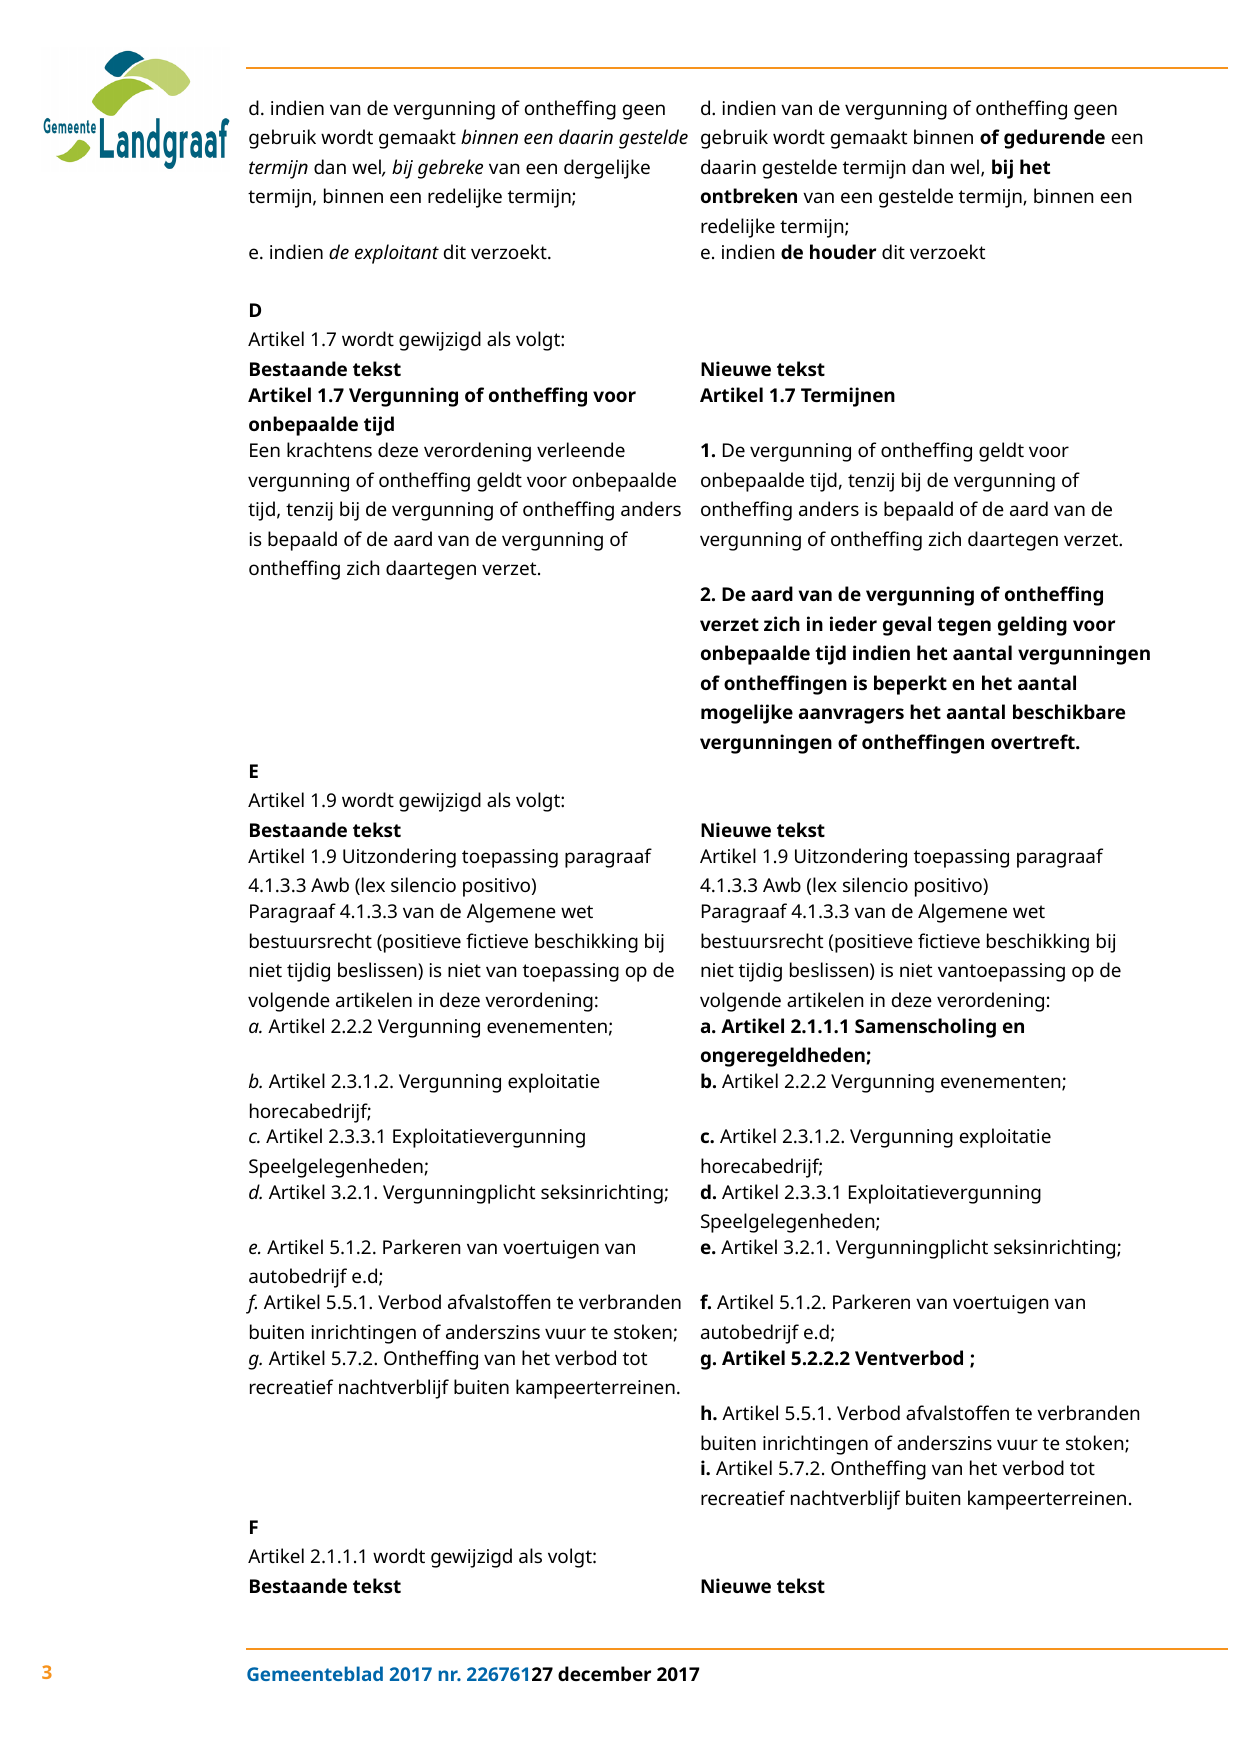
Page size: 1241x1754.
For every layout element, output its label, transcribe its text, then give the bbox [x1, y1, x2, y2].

table_cell [248, 1400, 700, 1455]
table_cell b. Artikel 2.3.1.2. Vergunning exploitatie horecabedrijf; [248, 1068, 700, 1123]
table_cell e. indien de exploitant dit verzoekt. [248, 239, 700, 264]
table_cell Een krachtens deze verordening verleende vergunning of ontheffing geldt voor onbepaalde tijd, tenzij bij de vergunning of ontheffing anders is bepaald of de aard van de vergunning of ontheffing zich daartegen verzet. [248, 437, 700, 581]
text D [248, 297, 1152, 323]
text Artikel 2.1.1.1 wordt gewijzigd als volgt: [248, 1543, 1152, 1569]
table_cell 1. De vergunning of ontheffing geldt voor onbepaalde tijd, tenzij bij de vergunning of ontheffing anders is bepaald of de aard van de vergunning of ontheffing zich daartegen verzet. [700, 437, 1152, 581]
table_cell e. indien de houder dit verzoekt [700, 239, 1152, 264]
text F [248, 1514, 1152, 1540]
table_header Nieuwe tekst [700, 818, 1152, 843]
table_cell g. Artikel 5.2.2.2 Ventverbod ; [700, 1345, 1152, 1400]
table_cell Artikel 1.9 Uitzondering toepassing paragraaf 4.1.3.3 Awb (lex silencio positivo) [248, 843, 700, 898]
table_cell d. Artikel 3.2.1. Vergunningplicht seksinrichting; [248, 1179, 700, 1234]
text Artikel 1.7 wordt gewijzigd als volgt: [248, 326, 1152, 352]
table_cell e. Artikel 5.1.2. Parkeren van voertuigen van autobedrijf e.d; [248, 1234, 700, 1289]
table_cell Artikel 1.7 Termijnen [700, 382, 1152, 437]
table_cell a. Artikel 2.1.1.1 Samenscholing en ongeregeldheden; [700, 1013, 1152, 1068]
table_header Nieuwe tekst [700, 1573, 1152, 1599]
table_cell d. indien van de vergunning of ontheffing geen gebruik wordt gemaakt binnen of gedurende een daarin gestelde termijn dan wel, bij het ontbreken van een gestelde termijn, binnen een redelijke termijn; [700, 95, 1152, 239]
picture [41, 47, 231, 172]
table_cell d. Artikel 2.3.3.1 Exploitatievergunning Speelgelegenheden; [700, 1179, 1152, 1234]
table_cell Paragraaf 4.1.3.3 van de Algemene wet bestuursrecht (positieve fictieve beschikking bij niet tijdig beslissen) is niet vantoepassing op de volgende artikelen in deze verordening: [700, 899, 1152, 1013]
table_cell f. Artikel 5.5.1. Verbod afvalstoffen te verbranden buiten inrichtingen of anderszins vuur te stoken; [248, 1290, 700, 1345]
table_cell g. Artikel 5.7.2. Ontheffing van het verbod tot recreatief nachtverblijf buiten kampeerterreinen. [248, 1345, 700, 1400]
table_cell d. indien van de vergunning of ontheffing geen gebruik wordt gemaakt binnen een daarin gestelde termijn dan wel, bij gebreke van een dergelijke termijn, binnen een redelijke termijn; [248, 95, 700, 239]
text Artikel 1.9 wordt gewijzigd als volgt: [248, 788, 1152, 813]
table_cell i. Artikel 5.7.2. Ontheffing van het verbod tot recreatief nachtverblijf buiten kampeerterreinen. [700, 1455, 1152, 1511]
table_header Bestaande tekst [248, 356, 700, 382]
table_cell [248, 581, 700, 755]
table_cell h. Artikel 5.5.1. Verbod afvalstoffen te verbranden buiten inrichtingen of anderszins vuur te stoken; [700, 1400, 1152, 1455]
table_cell Artikel 1.9 Uitzondering toepassing paragraaf 4.1.3.3 Awb (lex silencio positivo) [700, 843, 1152, 898]
table_cell e. Artikel 3.2.1. Vergunningplicht seksinrichting; [700, 1234, 1152, 1289]
table_cell c. Artikel 2.3.1.2. Vergunning exploitatie horecabedrijf; [700, 1124, 1152, 1179]
table_cell Artikel 1.7 Vergunning of ontheffing voor onbepaalde tijd [248, 382, 700, 437]
table_header Nieuwe tekst [700, 356, 1152, 382]
table_cell f. Artikel 5.1.2. Parkeren van voertuigen van autobedrijf e.d; [700, 1290, 1152, 1345]
table_cell [248, 1455, 700, 1511]
table_cell b. Artikel 2.2.2 Vergunning evenementen; [700, 1068, 1152, 1123]
table_cell Paragraaf 4.1.3.3 van de Algemene wet bestuursrecht (positieve fictieve beschikking bij niet tijdig beslissen) is niet van toepassing op de volgende artikelen in deze verordening: [248, 899, 700, 1013]
table_cell 2. De aard van de vergunning of ontheffing verzet zich in ieder geval tegen gelding voor onbepaalde tijd indien het aantal vergunningen of ontheffingen is beperkt en het aantal mogelijke aanvragers het aantal beschikbare vergunningen of ontheffingen overtreft. [700, 581, 1152, 755]
text E [248, 758, 1152, 784]
table_header Bestaande tekst [248, 1573, 700, 1599]
table_header [248, 268, 1152, 294]
table_header Bestaande tekst [248, 818, 700, 843]
table_cell a. Artikel 2.2.2 Vergunning evenementen; [248, 1013, 700, 1068]
table_cell c. Artikel 2.3.3.1 Exploitatievergunning Speelgelegenheden; [248, 1124, 700, 1179]
